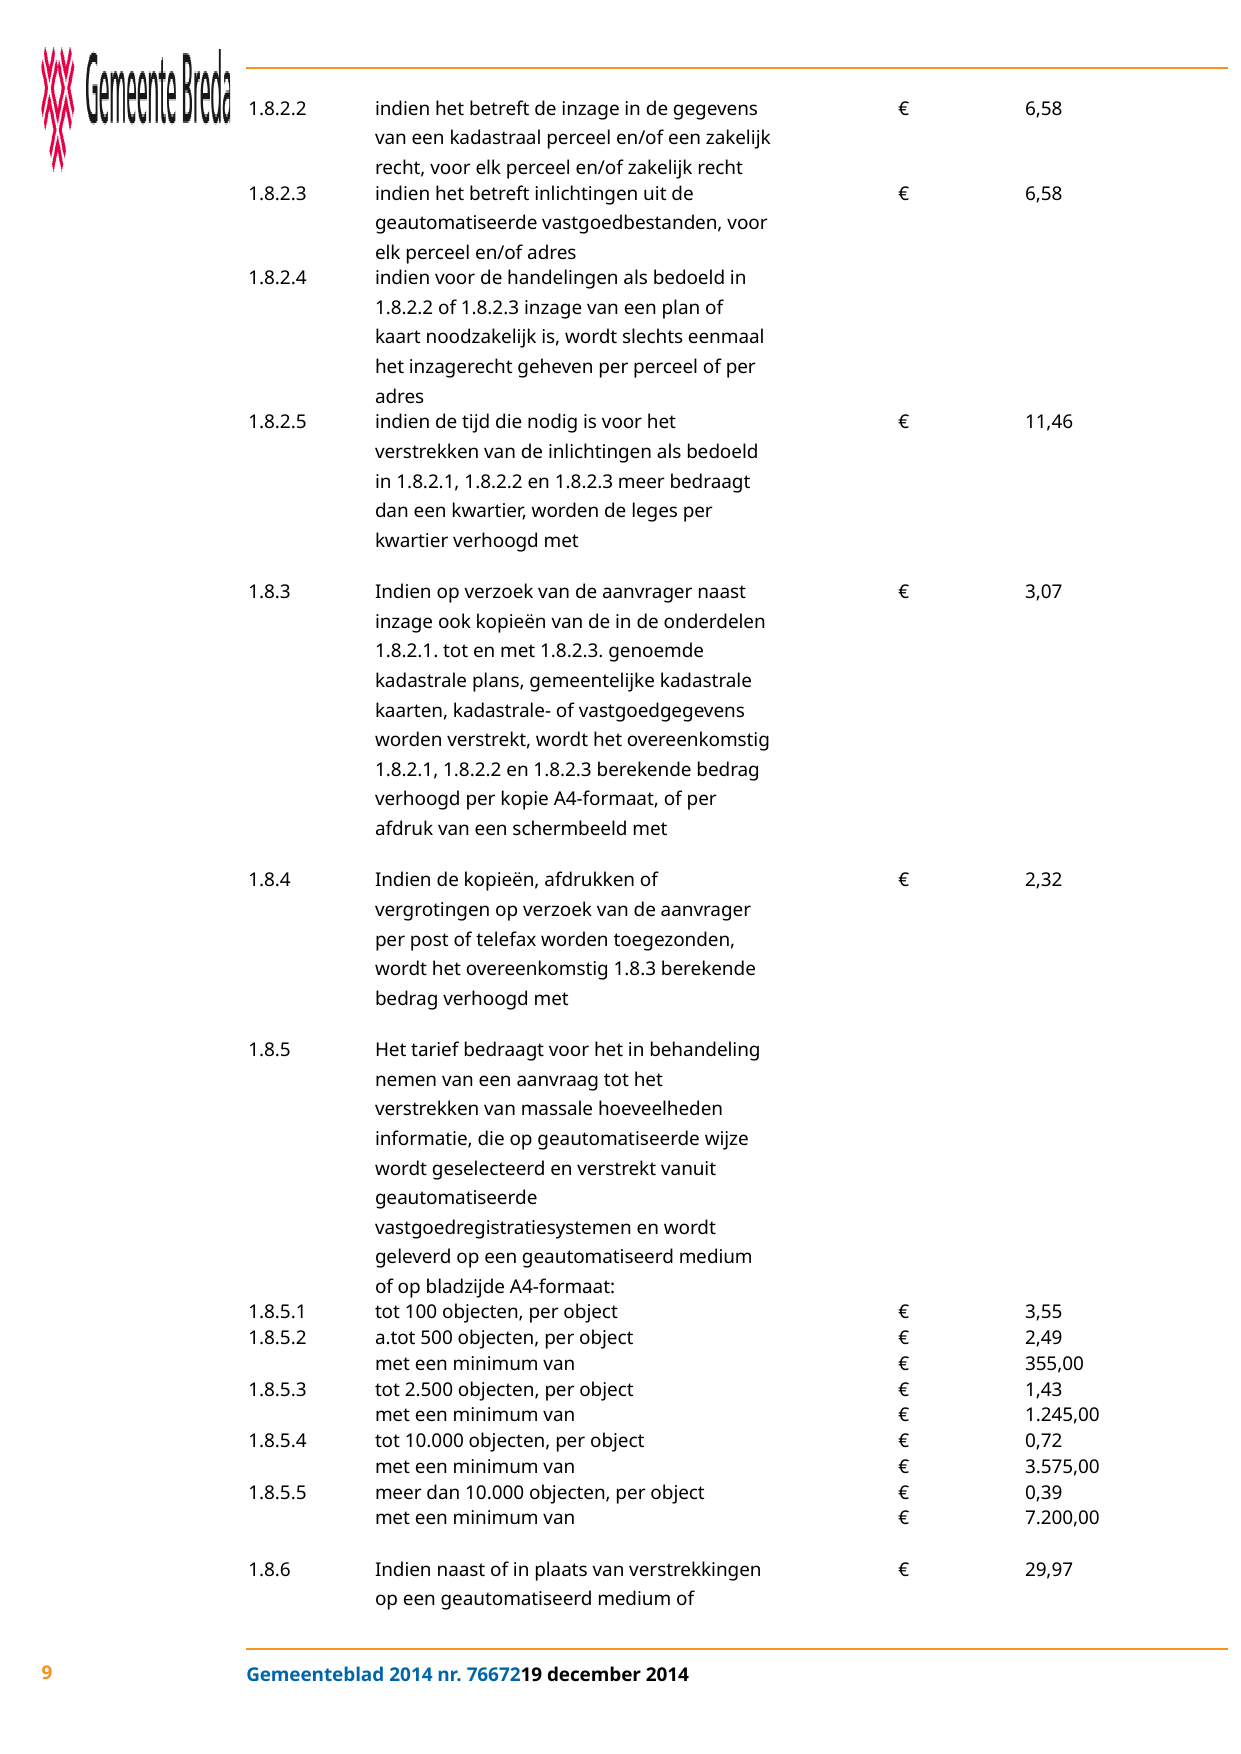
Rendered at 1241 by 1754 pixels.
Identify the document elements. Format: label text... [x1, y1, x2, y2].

table_cell [375, 553, 771, 578]
table_cell indien het betreft inlichtingen uit de geautomatiseerde vastgoedbestanden, voor elk perceel en/of adres [375, 180, 771, 264]
table_cell indien voor de handelingen als bedoeld in 1.8.2.2 of 1.8.2.3 inzage van een plan of kaart noodzakelijk is, wordt slechts eenmaal het inzagerecht geheven per perceel of per adres [375, 265, 771, 409]
table_cell Indien op verzoek van de aanvrager naast inzage ook kopieën van de in de onderdelen 1.8.2.1. tot en met 1.8.2.3. genoemde kadastrale plans, gemeentelijke kadastrale kaarten, kadastrale- of vastgoedgegevens worden verstrekt, wordt het overeenkomstig 1.8.2.1, 1.8.2.2 en 1.8.2.3 berekende bedrag verhoogd per kopie A4-formaat, of per afdruk van een schermbeeld met [375, 579, 771, 841]
table_cell [771, 1011, 898, 1036]
table_cell Het tarief bedraagt voor het in behandeling nemen van een aanvraag tot het verstrekken van massale hoeveelheden informatie, die op geautomatiseerde wijze wordt geselecteerd en verstrekt vanuit geautomatiseerde vastgoedregistratiesystemen en wordt geleverd op een geautomatiseerd medium of op bladzijde A4-formaat: [375, 1036, 771, 1299]
table_cell [248, 1350, 375, 1376]
table_cell [771, 1325, 898, 1350]
table_cell a.tot 500 objecten, per object [375, 1325, 771, 1350]
table_cell 29,97 [1025, 1556, 1152, 1611]
table_cell [1025, 553, 1152, 578]
table_cell [898, 553, 1025, 578]
table_cell [1025, 265, 1152, 409]
table_cell [771, 867, 898, 1011]
table_cell [898, 841, 1025, 867]
table_cell € [898, 1556, 1025, 1611]
table_cell [771, 1428, 898, 1453]
table_cell € [898, 1299, 1025, 1324]
table_cell [771, 1350, 898, 1376]
table_cell meer dan 10.000 objecten, per object [375, 1479, 771, 1504]
table_cell 1.8.2.5 [248, 409, 375, 553]
table_cell 1,43 [1025, 1376, 1152, 1402]
table_cell [771, 1453, 898, 1479]
table_cell [375, 841, 771, 867]
table_cell 2,32 [1025, 867, 1152, 1011]
picture [41, 47, 231, 172]
table_cell [898, 1011, 1025, 1036]
table_cell 3.575,00 [1025, 1453, 1152, 1479]
table_cell 11,46 [1025, 409, 1152, 553]
table_cell 1.8.5.4 [248, 1428, 375, 1453]
table_cell 2,49 [1025, 1325, 1152, 1350]
table_cell 1.8.3 [248, 579, 375, 841]
table_cell [248, 1530, 375, 1556]
table_cell [248, 1505, 375, 1530]
table_cell met een minimum van [375, 1402, 771, 1427]
table_cell € [898, 1350, 1025, 1376]
table_cell Indien naast of in plaats van verstrekkingen op een geautomatiseerd medium of [375, 1556, 771, 1611]
table_cell tot 10.000 objecten, per object [375, 1428, 771, 1453]
table_cell [771, 1299, 898, 1324]
table_cell 1.245,00 [1025, 1402, 1152, 1427]
table_cell 1.8.5.1 [248, 1299, 375, 1324]
table_cell € [898, 867, 1025, 1011]
table_cell [771, 553, 898, 578]
table_cell 1.8.2.4 [248, 265, 375, 409]
table_cell € [898, 1402, 1025, 1427]
table_cell met een minimum van [375, 1453, 771, 1479]
table_cell € [898, 180, 1025, 264]
table_cell € [898, 1376, 1025, 1402]
table_cell € [898, 579, 1025, 841]
table_cell tot 2.500 objecten, per object [375, 1376, 771, 1402]
table_cell € [898, 1505, 1025, 1530]
table_cell indien de tijd die nodig is voor het verstrekken van de inlichtingen als bedoeld in 1.8.2.1, 1.8.2.2 en 1.8.2.3 meer bedraagt dan een kwartier, worden de leges per kwartier verhoogd met [375, 409, 771, 553]
table_cell Indien de kopieën, afdrukken of vergrotingen op verzoek van de aanvrager per post of telefax worden toegezonden, wordt het overeenkomstig 1.8.3 berekende bedrag verhoogd met [375, 867, 771, 1011]
table_cell € [898, 95, 1025, 180]
table_cell [771, 1556, 898, 1611]
table_cell [771, 180, 898, 264]
table_cell 3,55 [1025, 1299, 1152, 1324]
table_cell [771, 1505, 898, 1530]
table_cell [771, 95, 898, 180]
table_cell [248, 1011, 375, 1036]
table_cell [248, 553, 375, 578]
table_cell indien het betreft de inzage in de gegevens van een kadastraal perceel en/of een zakelijk recht, voor elk perceel en/of zakelijk recht [375, 95, 771, 180]
table_cell [771, 1479, 898, 1504]
table_cell [771, 579, 898, 841]
table_cell 6,58 [1025, 95, 1152, 180]
table_cell 1.8.2.2 [248, 95, 375, 180]
table_cell [771, 409, 898, 553]
table_cell [1025, 841, 1152, 867]
table_cell 1.8.4 [248, 867, 375, 1011]
table_cell 6,58 [1025, 180, 1152, 264]
table_cell [375, 1011, 771, 1036]
table_cell [771, 1376, 898, 1402]
table_cell € [898, 1428, 1025, 1453]
table_cell 3,07 [1025, 579, 1152, 841]
table_cell 355,00 [1025, 1350, 1152, 1376]
table_cell 1.8.5.5 [248, 1479, 375, 1504]
table_cell [1025, 1530, 1152, 1556]
table_cell [898, 1530, 1025, 1556]
table_cell met een minimum van [375, 1350, 771, 1376]
table_cell met een minimum van [375, 1505, 771, 1530]
table_cell [771, 1402, 898, 1427]
table_cell [1025, 1011, 1152, 1036]
table_cell 1.8.5.3 [248, 1376, 375, 1402]
table_cell [771, 1530, 898, 1556]
table_cell [375, 1530, 771, 1556]
table_cell [1025, 1036, 1152, 1299]
table_cell 1.8.5.2 [248, 1325, 375, 1350]
table_cell € [898, 1479, 1025, 1504]
table_cell [771, 1036, 898, 1299]
table_cell [771, 841, 898, 867]
table_cell tot 100 objecten, per object [375, 1299, 771, 1324]
table_cell [248, 1402, 375, 1427]
table_cell 0,39 [1025, 1479, 1152, 1504]
table_cell [898, 1036, 1025, 1299]
table_cell [248, 1453, 375, 1479]
table_cell 7.200,00 [1025, 1505, 1152, 1530]
table_cell 0,72 [1025, 1428, 1152, 1453]
table_cell [771, 265, 898, 409]
table_cell [898, 265, 1025, 409]
table_cell € [898, 409, 1025, 553]
table_cell [248, 841, 375, 867]
table_cell € [898, 1325, 1025, 1350]
table_cell 1.8.2.3 [248, 180, 375, 264]
table_cell € [898, 1453, 1025, 1479]
table_cell 1.8.6 [248, 1556, 375, 1611]
table_cell 1.8.5 [248, 1036, 375, 1299]
